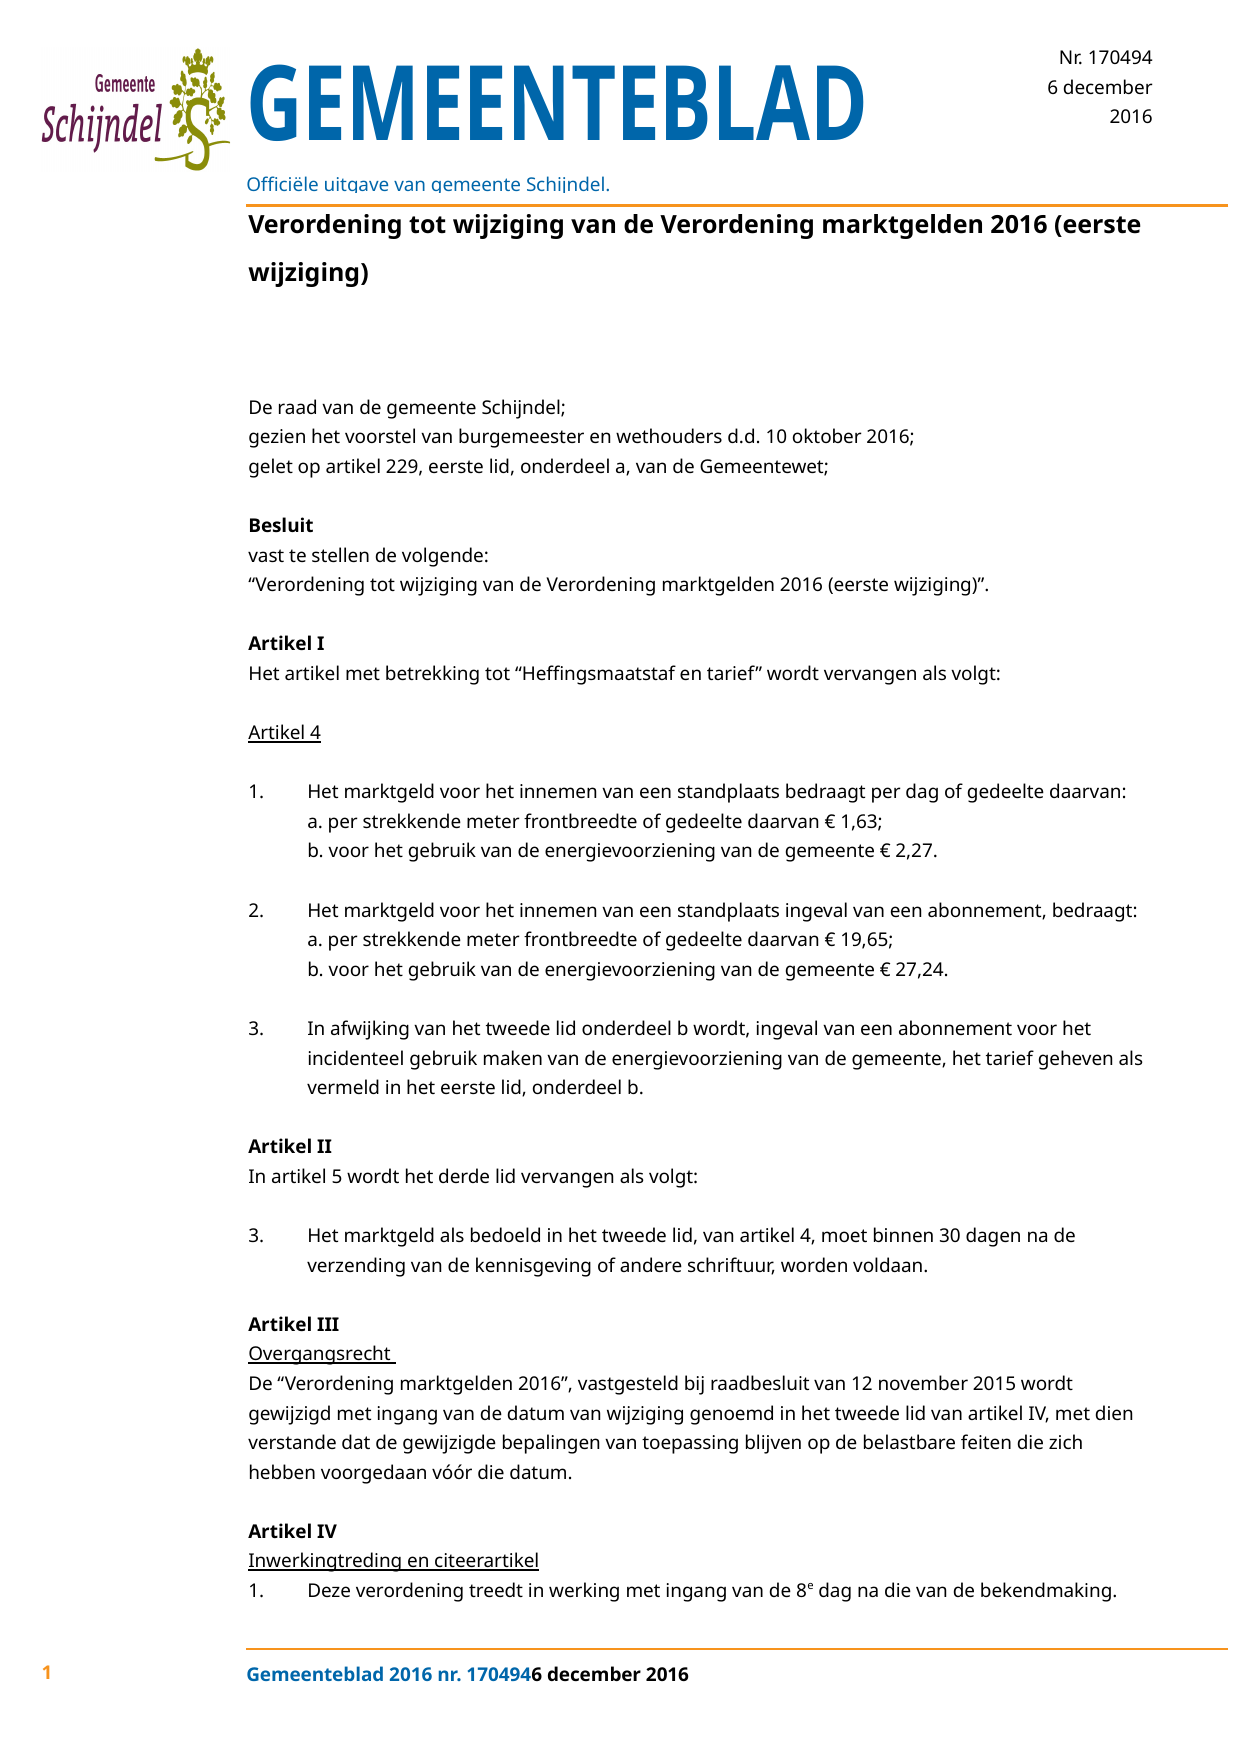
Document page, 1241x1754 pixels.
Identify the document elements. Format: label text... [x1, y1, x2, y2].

text “Verordening tot wijziging van de Verordening marktgelden 2016 (eerste wijziging)”. [248, 571, 1152, 597]
list Het marktgeld voor het innemen van een standplaats ingeval van een abonnement, bedraagt: [248, 897, 1152, 923]
list Het marktgeld voor het innemen van een standplaats bedraagt per dag of gedeelte daarvan: [248, 778, 1152, 804]
text Artikel IV [248, 1518, 1152, 1544]
list b. voor het gebruik van de energievoorziening van de gemeente € 27,24. [248, 956, 1152, 982]
text vast te stellen de volgende: [248, 542, 1152, 568]
text Besluit [248, 512, 1152, 538]
text Inwerkingtreding en citeerartikel [248, 1548, 1152, 1573]
text Verordening tot wijziging van de Verordening marktgelden 2016 (eerste wijziging) [248, 207, 1152, 288]
list Deze verordening treedt in werking met ingang van de 8e dag na die van de bekendmaking. [248, 1577, 1152, 1603]
text De “Verordening marktgelden 2016”, vastgesteld bij raadbesluit van 12 november 2015 wordt gewijzigd met ingang van de datum van wijziging genoemd in het tweede lid van artikel IV, met dien verstande dat de gewijzigde bepalingen van toepassing blijven op de belastbare feiten die zich hebben voorgedaan vóór die datum. [248, 1370, 1152, 1485]
text In artikel 5 wordt het derde lid vervangen als volgt: [248, 1163, 1152, 1189]
text gezien het voorstel van burgemeester en wethouders d.d. 10 oktober 2016; [248, 423, 1152, 449]
list Het marktgeld als bedoeld in het tweede lid, van artikel 4, moet binnen 30 dagen na de verzending van de kennisgeving of andere schriftuur, worden voldaan. [248, 1222, 1152, 1278]
text De raad van de gemeente Schijndel; [248, 394, 1152, 420]
picture [41, 47, 231, 172]
list a. per strekkende meter frontbreedte of gedeelte daarvan € 1,63; [248, 808, 1152, 834]
text Artikel III [248, 1311, 1152, 1337]
text Het artikel met betrekking tot “Heffingsmaatstaf en tarief” wordt vervangen als volgt: [248, 660, 1152, 686]
text Artikel 4 [248, 719, 1152, 745]
text gelet op artikel 229, eerste lid, onderdeel a, van de Gemeentewet; [248, 453, 1152, 479]
text Artikel II [248, 1133, 1152, 1159]
list a. per strekkende meter frontbreedte of gedeelte daarvan € 19,65; [248, 926, 1152, 952]
list In afwijking van het tweede lid onderdeel b wordt, ingeval van een abonnement voor het incidenteel gebruik maken van de energievoorziening van de gemeente, het tarief geheven als vermeld in het eerste lid, onderdeel b. [248, 1015, 1152, 1100]
text Artikel I [248, 631, 1152, 656]
text Overgangsrecht [248, 1341, 1152, 1366]
list b. voor het gebruik van de energievoorziening van de gemeente € 2,27. [248, 838, 1152, 863]
